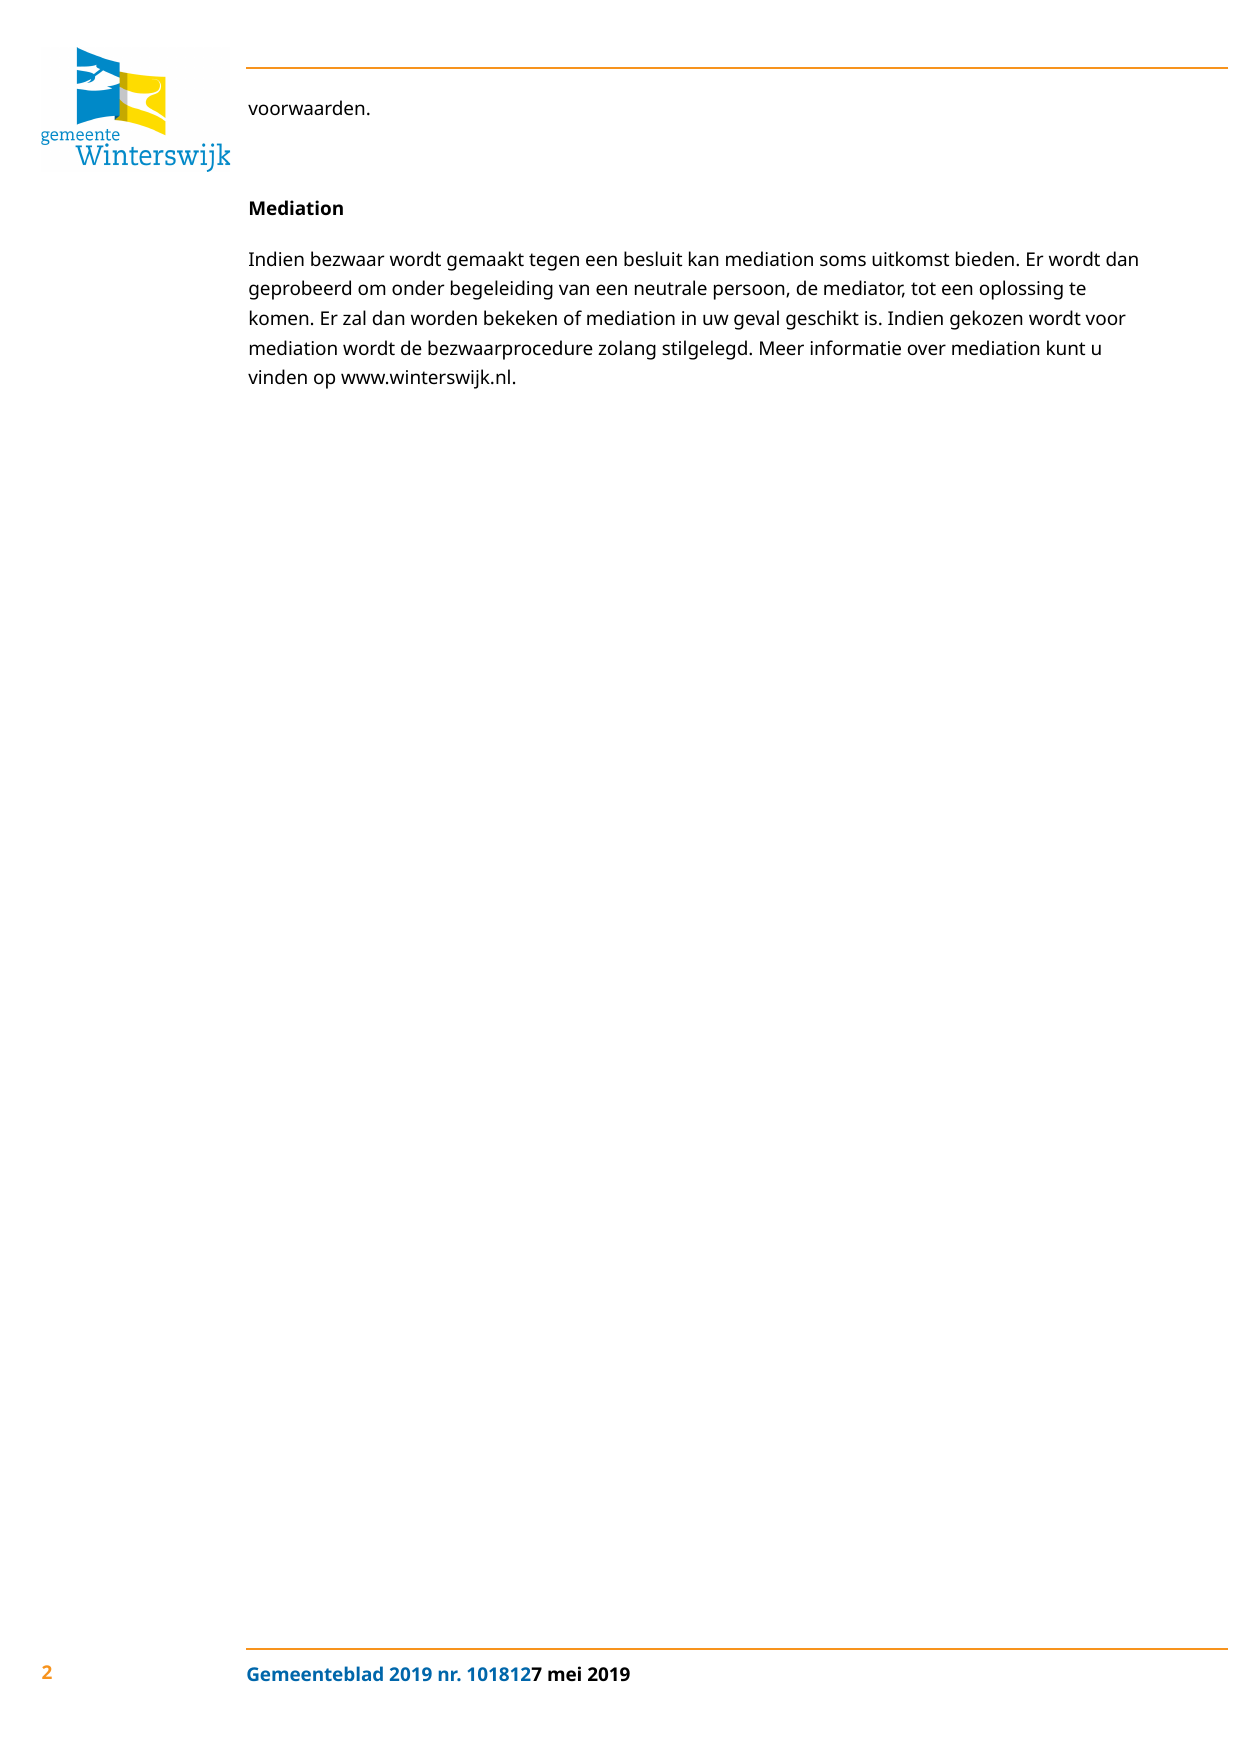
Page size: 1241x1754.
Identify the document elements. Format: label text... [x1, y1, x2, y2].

text voorwaarden. [248, 95, 1152, 121]
text Mediation [248, 196, 1152, 221]
picture [41, 47, 231, 172]
picture [225, 153, 231, 162]
text Indien bezwaar wordt gemaakt tegen een besluit kan mediation soms uitkomst bieden. Er wordt dan geprobeerd om onder begeleiding van een neutrale persoon, de mediator, tot een oplossing te komen. Er zal dan worden bekeken of mediation in uw geval geschikt is. Indien gekozen wordt voor mediation wordt de bezwaarprocedure zolang stilgelegd. Meer informatie over mediation kunt u vinden op www.winterswijk.nl. [248, 246, 1152, 390]
